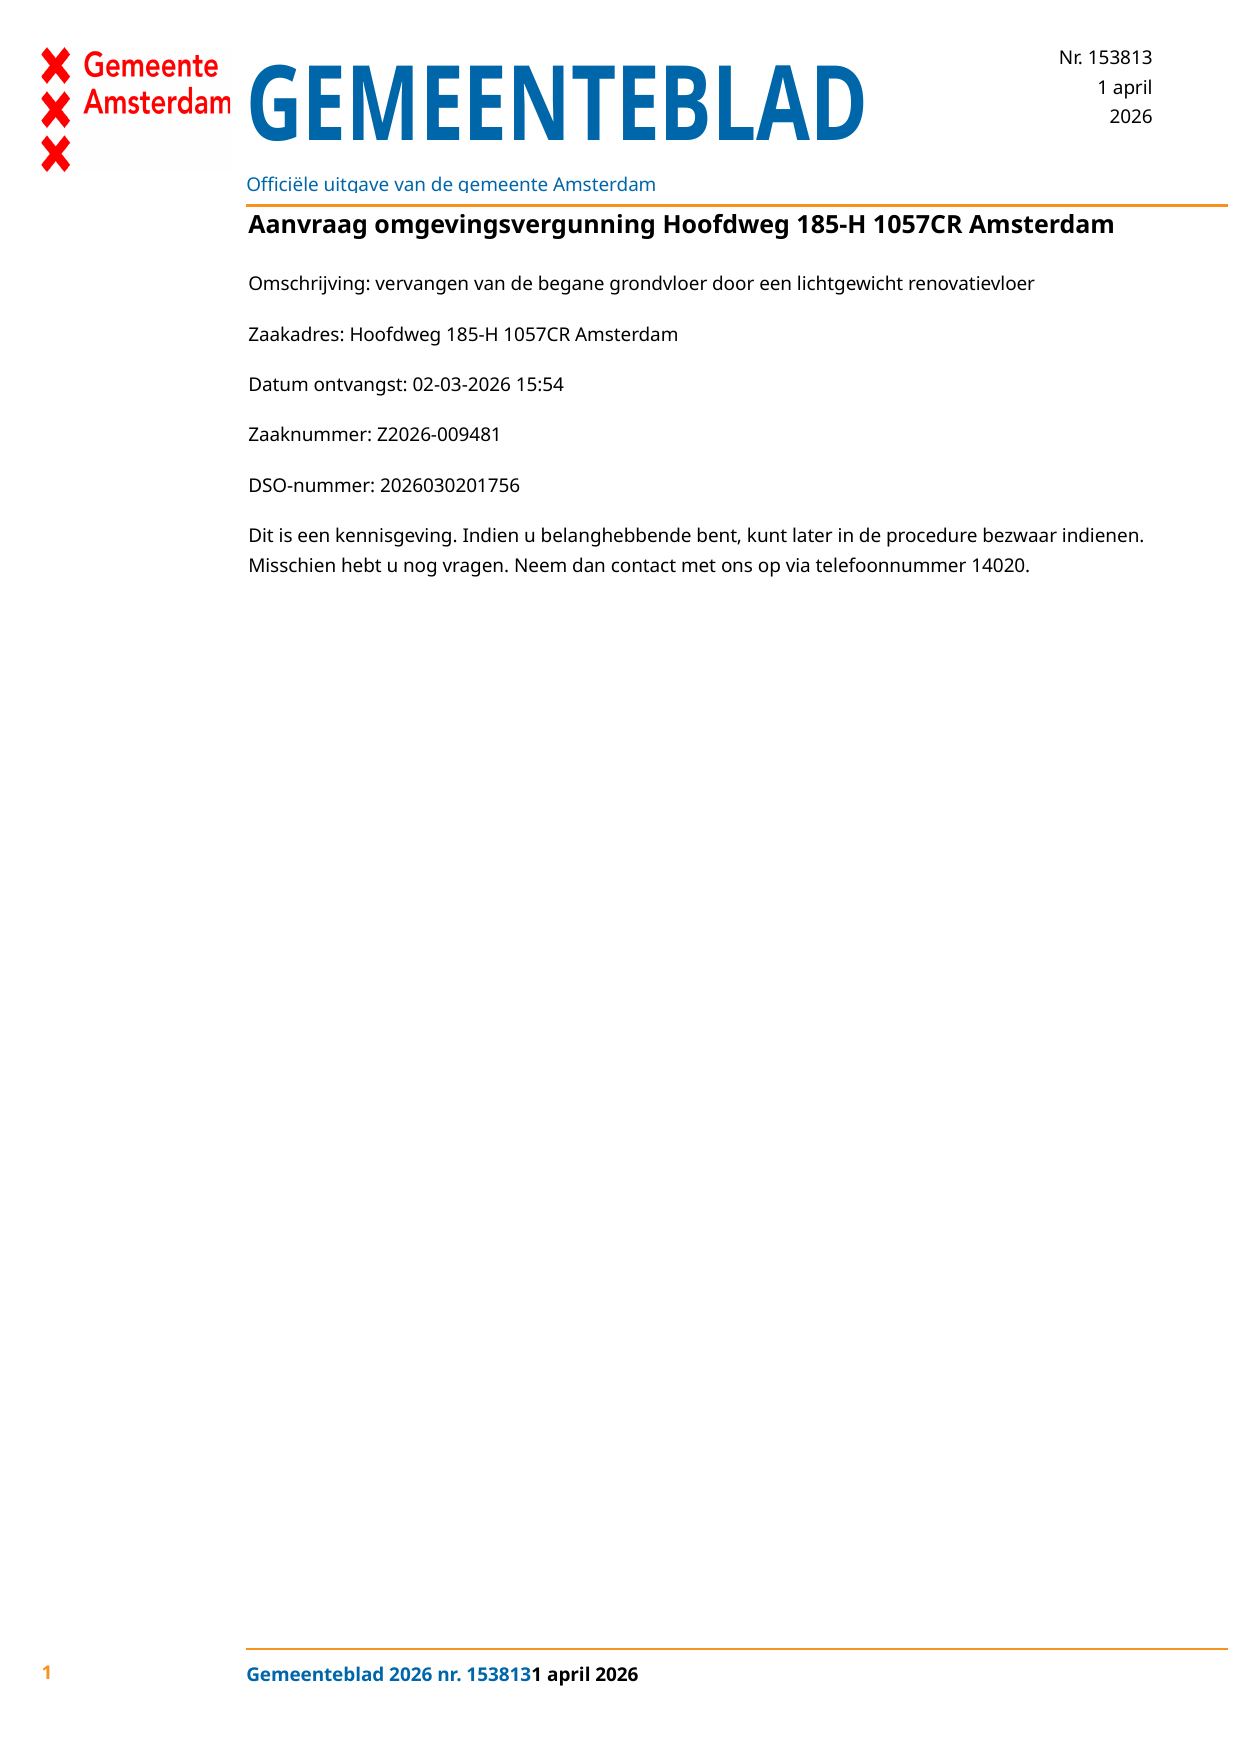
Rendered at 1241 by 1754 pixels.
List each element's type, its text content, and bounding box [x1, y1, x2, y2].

text Datum ontvangst: 02-03-2026 15:54 [248, 371, 1152, 397]
text Aanvraag omgevingsvergunning Hoofdweg 185-H 1057CR Amsterdam [248, 207, 1152, 241]
text DSO-nummer: 2026030201756 [248, 472, 1152, 498]
picture [41, 47, 231, 172]
text Omschrijving: vervangen van de begane grondvloer door een lichtgewicht renovatievloer [248, 270, 1152, 296]
text Zaakadres: Hoofdweg 185-H 1057CR Amsterdam [248, 321, 1152, 346]
text Dit is een kennisgeving. Indien u belanghebbende bent, kunt later in de procedure bezwaar indienen. Misschien hebt u nog vragen. Neem dan contact met ons op via telefoonnummer 14020. [248, 522, 1152, 578]
text Zaaknummer: Z2026-009481 [248, 422, 1152, 447]
